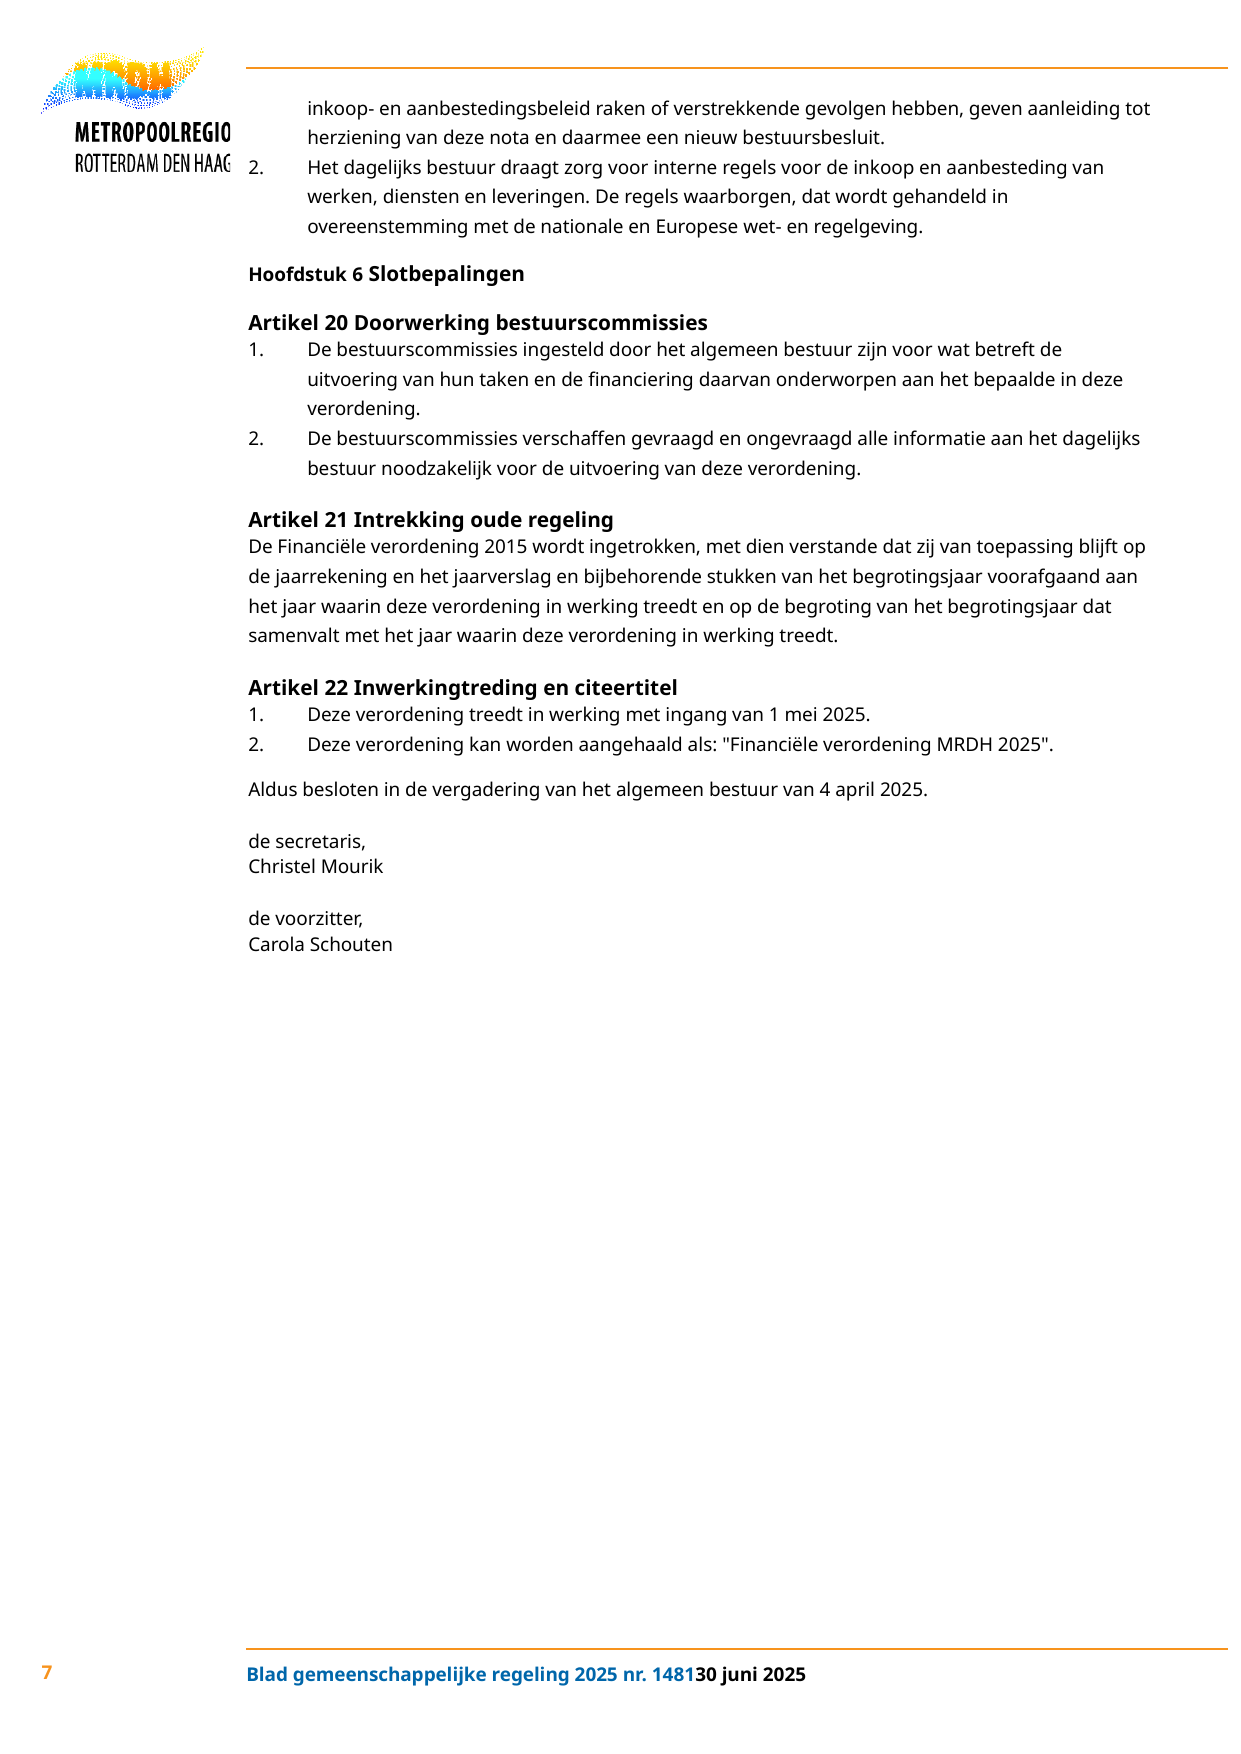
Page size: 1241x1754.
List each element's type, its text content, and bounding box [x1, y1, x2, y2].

text Artikel 21 Intrekking oude regeling [248, 505, 1152, 534]
list Het dagelijks bestuur draagt zorg voor interne regels voor de inkoop en aanbesteding van werken, diensten en leveringen. De regels waarborgen, dat wordt gehandeld in overeenstemming met de nationale en Europese wet- en regelgeving. [248, 154, 1152, 239]
list inkoop- en aanbestedingsbeleid raken of verstrekkende gevolgen hebben, geven aanleiding tot herziening van deze nota en daarmee een nieuw bestuursbesluit. [248, 95, 1152, 150]
text Carola Schouten [248, 931, 1152, 957]
text de secretaris, [248, 828, 1152, 854]
text Christel Mourik [248, 854, 1152, 879]
text de voorzitter, [248, 905, 1152, 931]
text De Financiële verordening 2015 wordt ingetrokken, met dien verstande dat zij van toepassing blijft op de jaarrekening en het jaarverslag en bijbehorende stukken van het begrotingsjaar voorafgaand aan het jaar waarin deze verordening in werking treedt en op de begroting van het begrotingsjaar dat samenvalt met het jaar waarin deze verordening in werking treedt. [248, 534, 1152, 648]
text Hoofdstuk 6 Slotbepalingen [248, 259, 1152, 287]
text Aldus besloten in de vergadering van het algemeen bestuur van 4 april 2025. [248, 776, 1152, 802]
list De bestuurscommissies ingesteld door het algemeen bestuur zijn voor wat betreft de uitvoering van hun taken en de financiering daarvan onderworpen aan het bepaalde in deze verordening. [248, 336, 1152, 421]
list Deze verordening treedt in werking met ingang van 1 mei 2025. [248, 701, 1152, 727]
list De bestuurscommissies verschaffen gevraagd en ongevraagd alle informatie aan het dagelijks bestuur noodzakelijk voor de uitvoering van deze verordening. [248, 425, 1152, 481]
text Artikel 20 Doorwerking bestuurscommissies [248, 308, 1152, 336]
text Artikel 22 Inwerkingtreding en citeertitel [248, 673, 1152, 701]
list Deze verordening kan worden aangehaald als: "Financiële verordening MRDH 2025". [248, 731, 1152, 757]
picture [41, 47, 231, 172]
